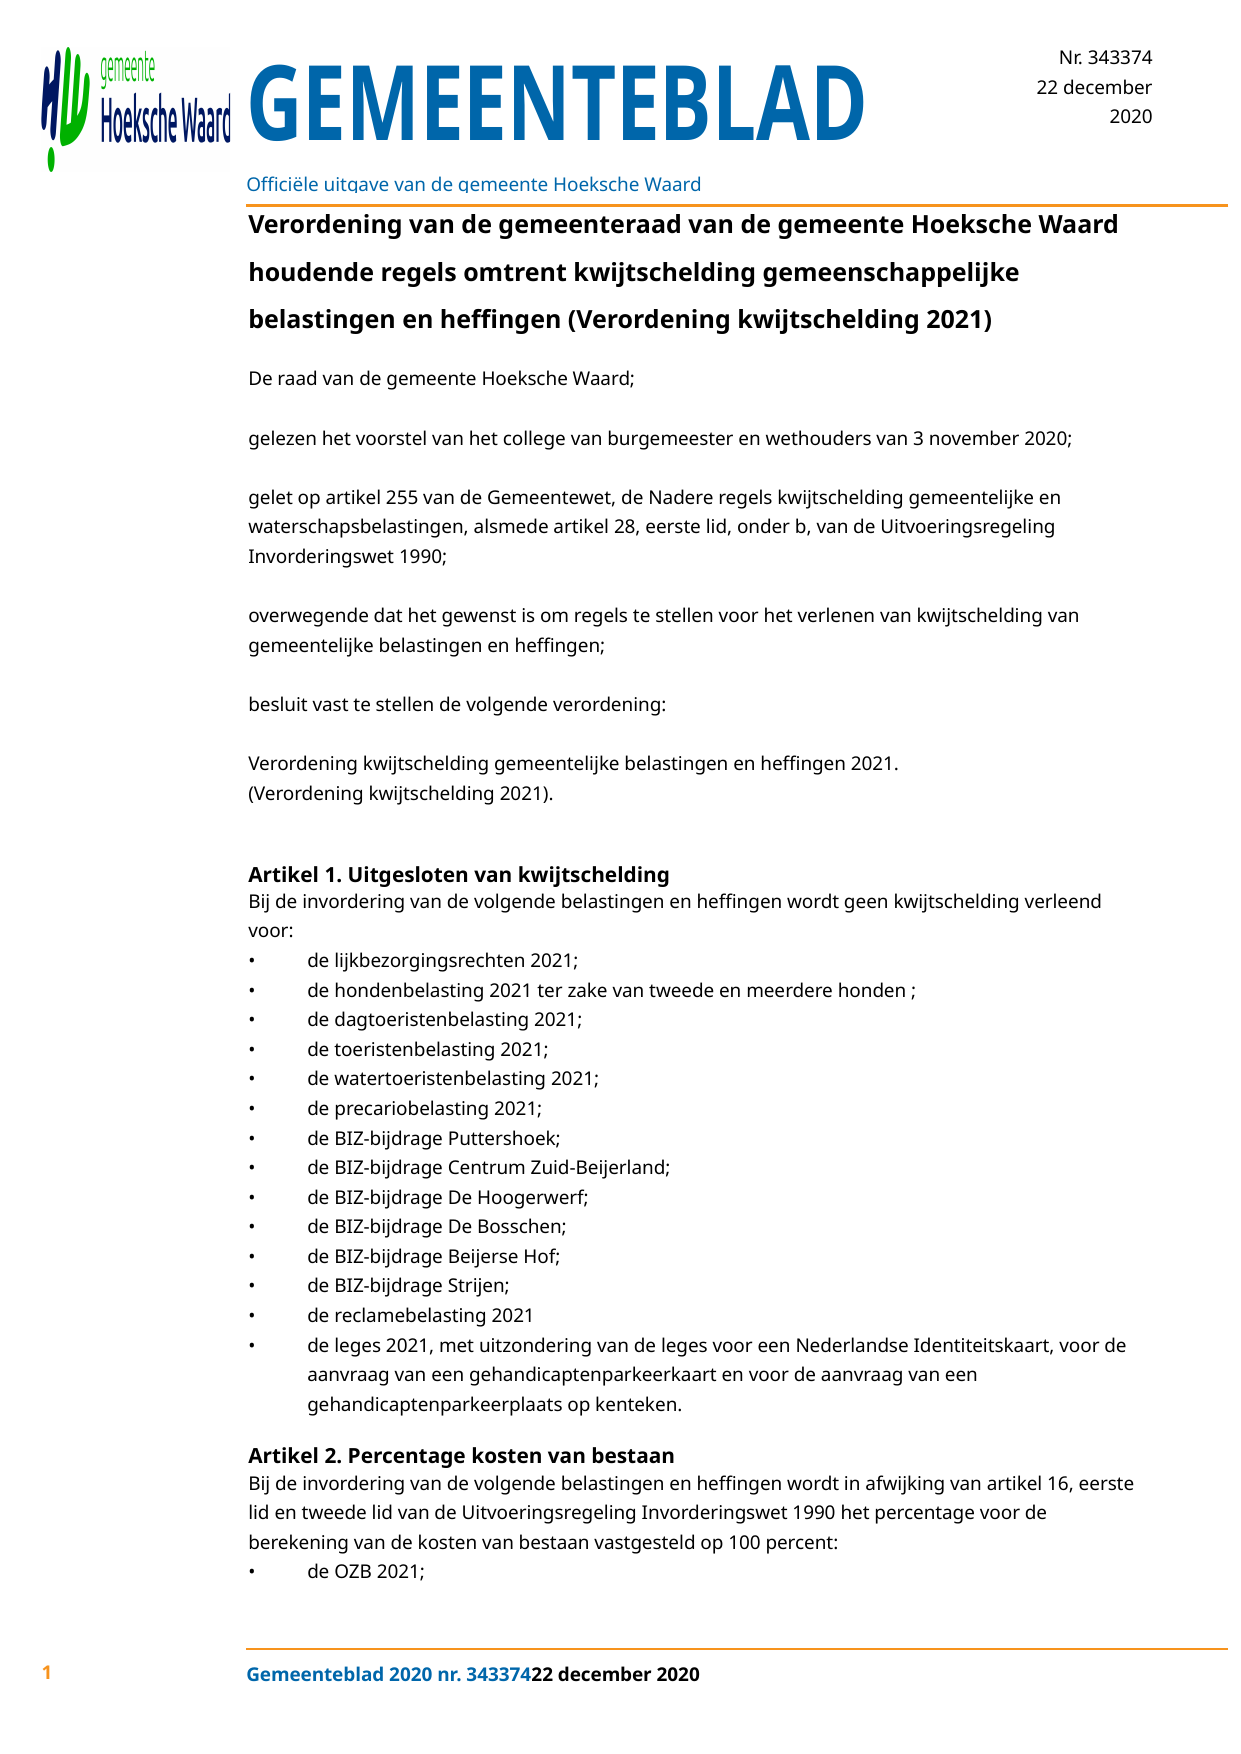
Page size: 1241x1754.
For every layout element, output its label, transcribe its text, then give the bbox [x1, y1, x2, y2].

list de dagtoeristenbelasting 2021; [248, 1006, 1152, 1032]
text Bij de invordering van de volgende belastingen en heffingen wordt in afwijking van artikel 16, eerste lid en tweede lid van de Uitvoeringsregeling Invorderingswet 1990 het percentage voor de berekening van de kosten van bestaan vastgesteld op 100 percent: [248, 1470, 1152, 1555]
text (Verordening kwijtschelding 2021). [248, 780, 1152, 805]
list de leges 2021, met uitzondering van de leges voor een Nederlandse Identiteitskaart, voor de aanvraag van een gehandicaptenparkeerkaart en voor de aanvraag van een gehandicaptenparkeerplaats op kenteken. [248, 1332, 1152, 1417]
list de lijkbezorgingsrechten 2021; [248, 947, 1152, 973]
text besluit vast te stellen de volgende verordening: [248, 691, 1152, 717]
list de hondenbelasting 2021 ter zake van tweede en meerdere honden ; [248, 977, 1152, 1003]
text Verordening kwijtschelding gemeentelijke belastingen en heffingen 2021. [248, 750, 1152, 776]
text Artikel 2. Percentage kosten van bestaan [248, 1441, 1152, 1470]
list de BIZ-bijdrage Strijen; [248, 1273, 1152, 1298]
list de BIZ-bijdrage Beijerse Hof; [248, 1243, 1152, 1269]
text Artikel 1. Uitgesloten van kwijtschelding [248, 860, 1152, 888]
list de watertoeristenbelasting 2021; [248, 1066, 1152, 1091]
list de precariobelasting 2021; [248, 1095, 1152, 1121]
list de reclamebelasting 2021 [248, 1302, 1152, 1328]
text overwegende dat het gewenst is om regels te stellen voor het verlenen van kwijtschelding van gemeentelijke belastingen en heffingen; [248, 602, 1152, 657]
text gelet op artikel 255 van de Gemeentewet, de Nadere regels kwijtschelding gemeentelijke en waterschapsbelastingen, alsmede artikel 28, eerste lid, onder b, van de Uitvoeringsregeling Invorderingswet 1990; [248, 484, 1152, 569]
list de BIZ-bijdrage De Bosschen; [248, 1213, 1152, 1239]
list de BIZ-bijdrage De Hoogerwerf; [248, 1184, 1152, 1210]
text Verordening van de gemeenteraad van de gemeente Hoeksche Waard houdende regels omtrent kwijtschelding gemeenschappelijke belastingen en heffingen (Verordening kwijtschelding 2021) [248, 207, 1152, 336]
list de toeristenbelasting 2021; [248, 1036, 1152, 1062]
list de BIZ-bijdrage Centrum Zuid-Beijerland; [248, 1154, 1152, 1180]
list de OZB 2021; [248, 1559, 1152, 1584]
picture [41, 47, 231, 172]
text gelezen het voorstel van het college van burgemeester en wethouders van 3 november 2020; [248, 425, 1152, 450]
text Bij de invordering van de volgende belastingen en heffingen wordt geen kwijtschelding verleend voor: [248, 888, 1152, 943]
text De raad van de gemeente Hoeksche Waard; [248, 366, 1152, 391]
list de BIZ-bijdrage Puttershoek; [248, 1125, 1152, 1151]
